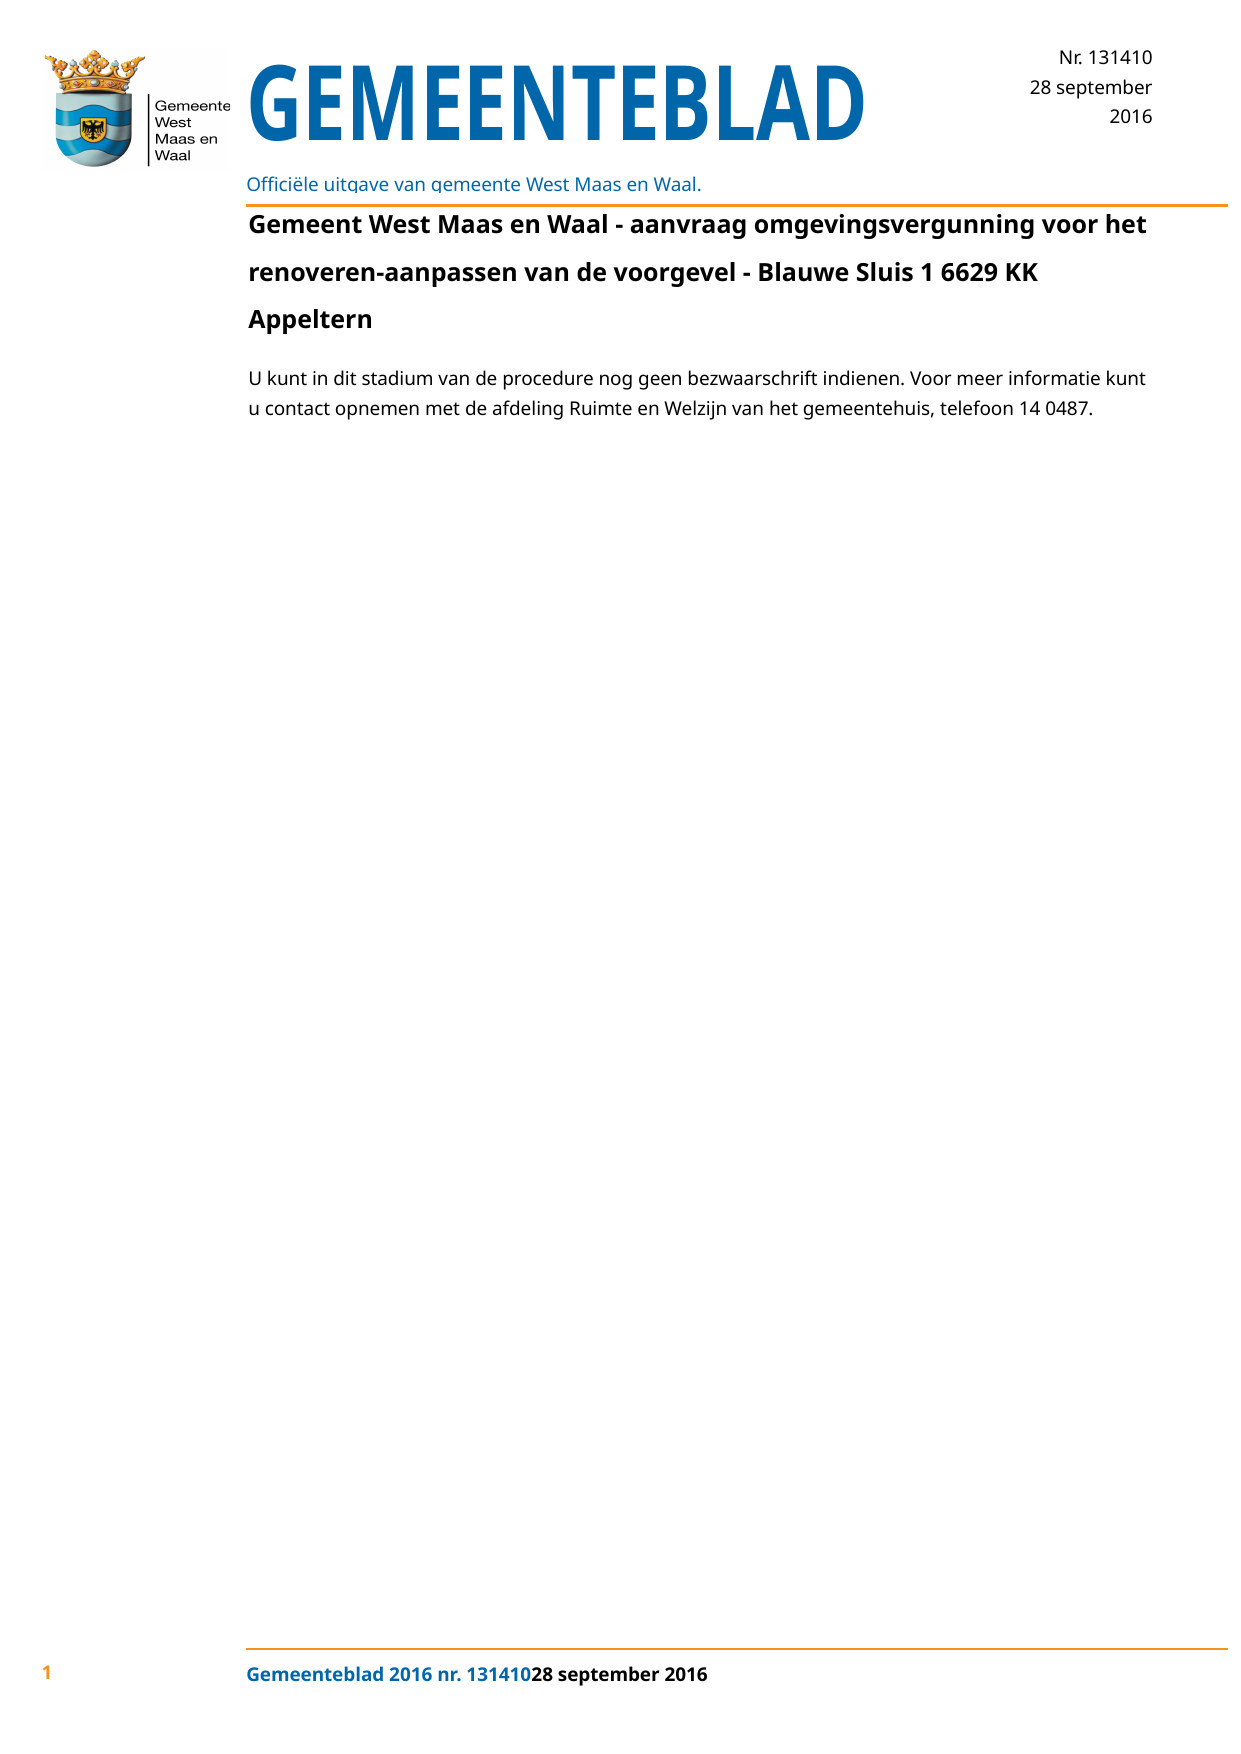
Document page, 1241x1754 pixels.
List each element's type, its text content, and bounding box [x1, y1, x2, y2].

text U kunt in dit stadium van de procedure nog geen bezwaarschrift indienen. Voor meer informatie kunt u contact opnemen met de afdeling Ruimte en Welzijn van het gemeentehuis, telefoon 14 0487. [248, 366, 1152, 421]
picture [41, 47, 231, 172]
text Gemeent West Maas en Waal - aanvraag omgevingsvergunning voor het renoveren-aanpassen van de voorgevel - Blauwe Sluis 1 6629 KK Appeltern [248, 207, 1152, 336]
